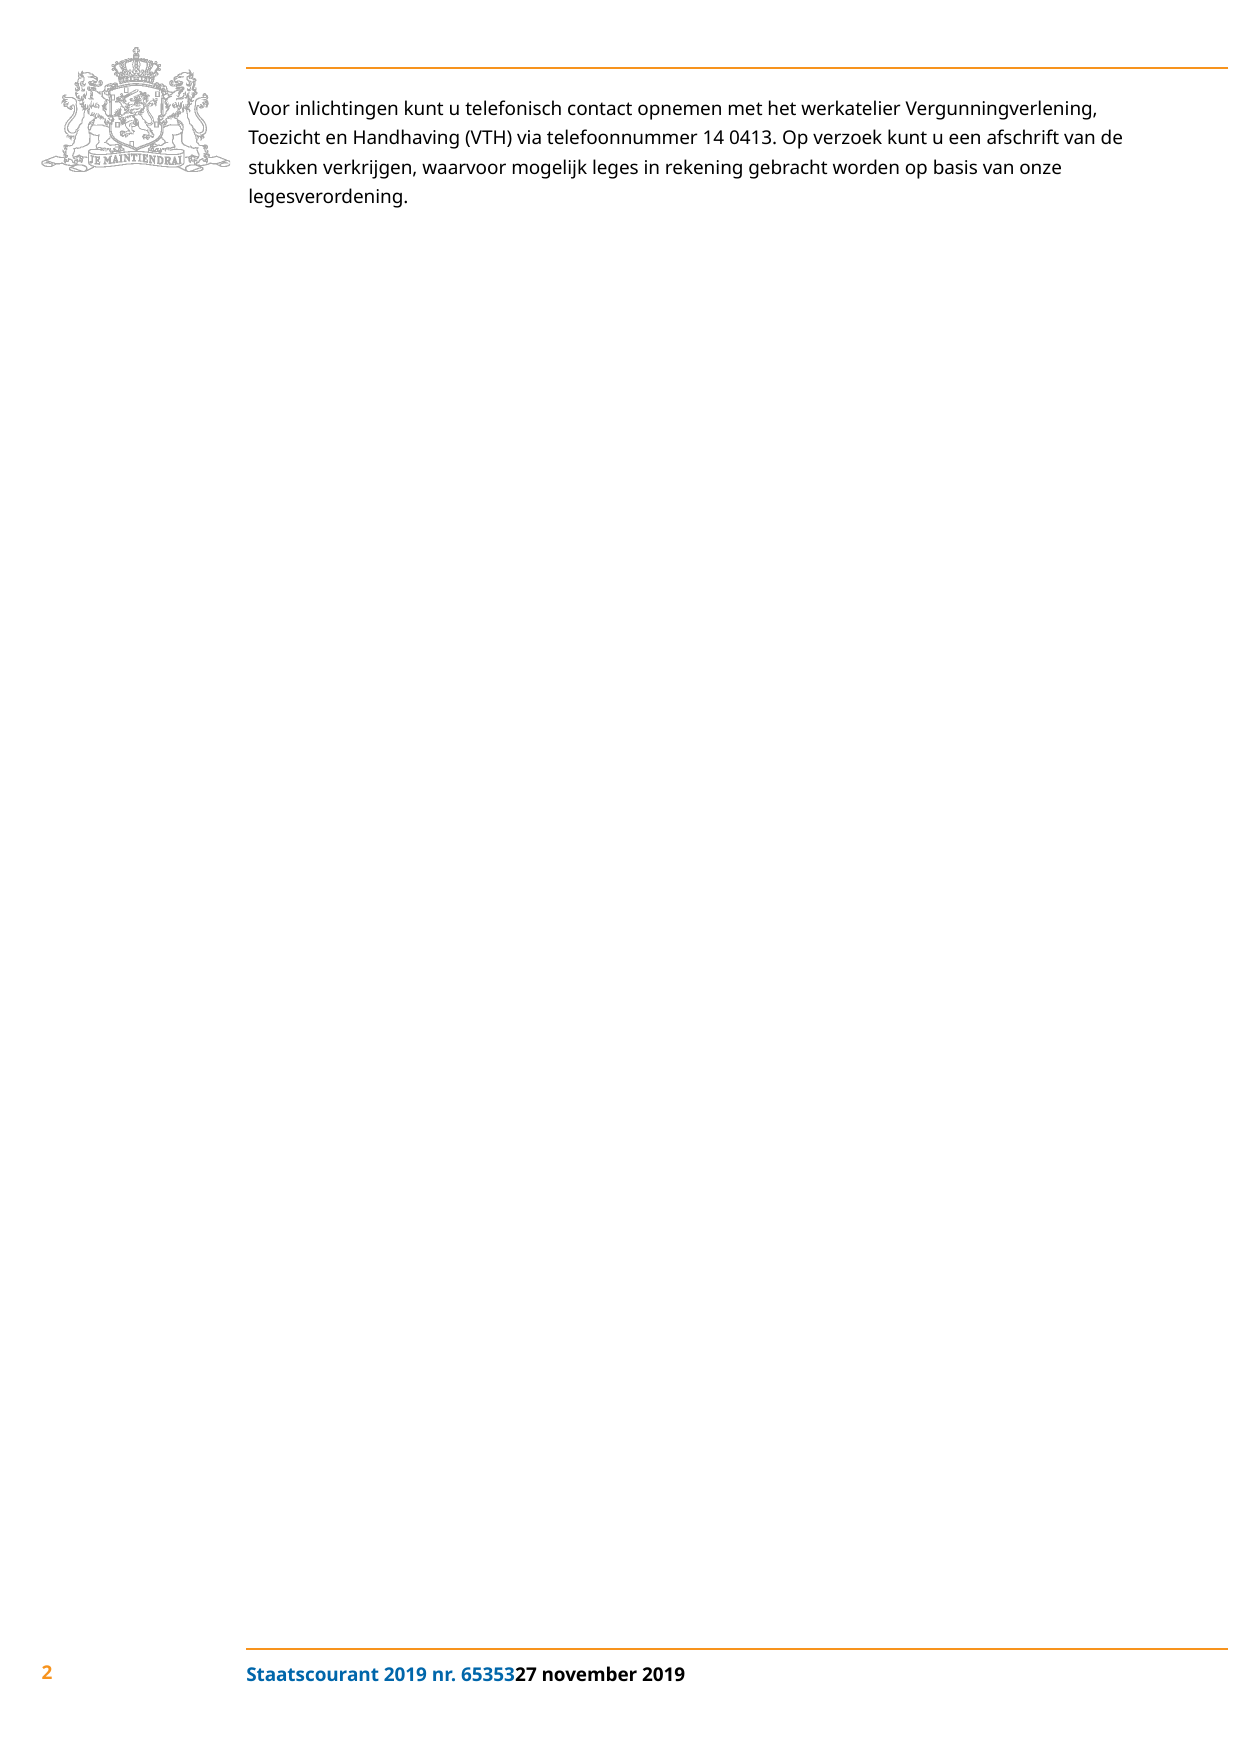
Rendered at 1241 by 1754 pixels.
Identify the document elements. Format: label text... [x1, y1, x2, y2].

text Voor inlichtingen kunt u telefonisch contact opnemen met het werkatelier Vergunningverlening, Toezicht en Handhaving (VTH) via telefoonnummer 14 0413. Op verzoek kunt u een afschrift van de stukken verkrijgen, waarvoor mogelijk leges in rekening gebracht worden op basis van onze legesverordening. [248, 95, 1152, 209]
picture [41, 47, 231, 172]
